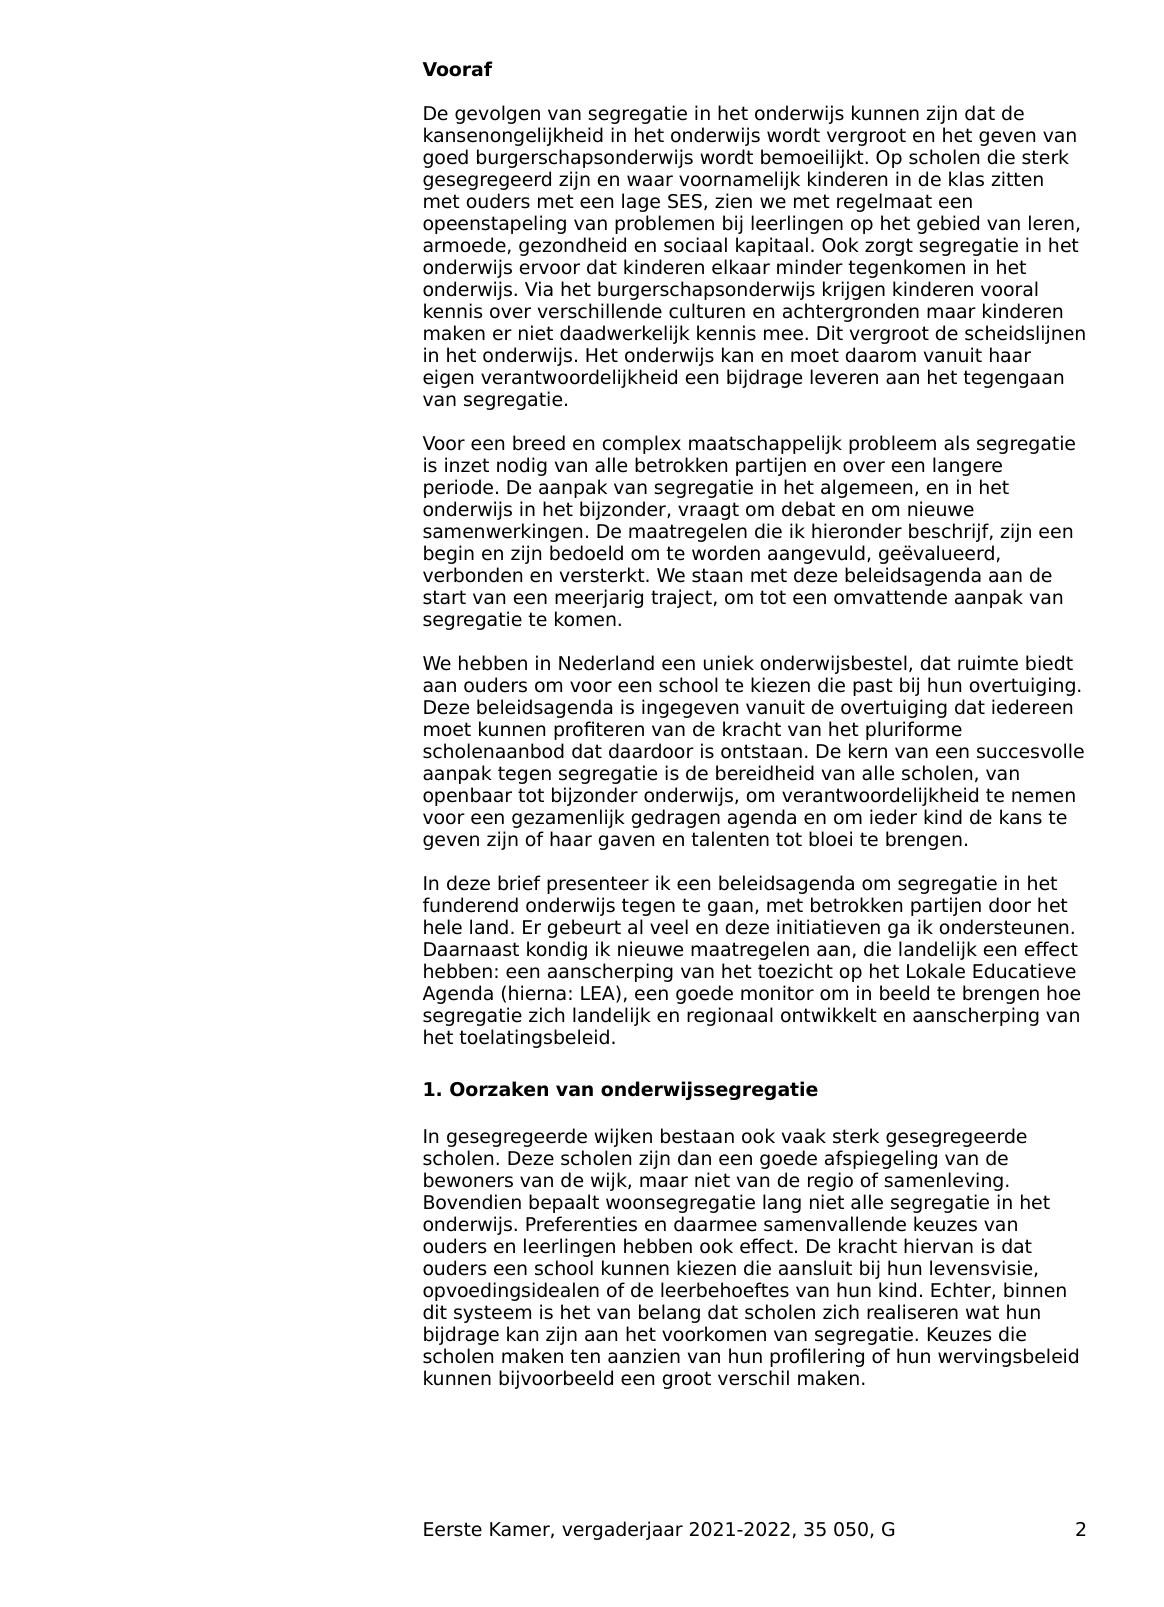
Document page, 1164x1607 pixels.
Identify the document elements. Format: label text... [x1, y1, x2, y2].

subtitle 1. Oorzaken van onderwijssegregatie [422, 1079, 1087, 1101]
text In deze brief presenteer ik een beleidsagenda om segregatie in het funderend onderwijs tegen te gaan, met betrokken partijen door het hele land. Er gebeurt al veel en deze initiatieven ga ik ondersteunen. Daarnaast kondig ik nieuwe maatregelen aan, die landelijk een effect hebben: een aanscherping van het toezicht op het Lokale Educatieve Agenda (hierna: LEA), een goede monitor om in beeld te brengen hoe segregatie zich landelijk en regionaal ontwikkelt en aanscherping van het toelatingsbeleid. [422, 873, 1087, 1049]
text We hebben in Nederland een uniek onderwijsbestel, dat ruimte biedt aan ouders om voor een school te kiezen die past bij hun overtuiging. Deze beleidsagenda is ingegeven vanuit de overtuiging dat iedereen moet kunnen profiteren van de kracht van het pluriforme scholenaanbod dat daardoor is ontstaan. De kern van een succesvolle aanpak tegen segregatie is de bereidheid van alle scholen, van openbaar tot bijzonder onderwijs, om verantwoordelijkheid te nemen voor een gezamenlijk gedragen agenda en om ieder kind de kans te geven zijn of haar gaven en talenten tot bloei te brengen. [422, 653, 1087, 851]
text Voor een breed en complex maatschappelijk probleem als segregatie is inzet nodig van alle betrokken partijen en over een langere periode. De aanpak van segregatie in het algemeen, en in het onderwijs in het bijzonder, vraagt om debat en om nieuwe samenwerkingen. De maatregelen die ik hieronder beschrijf, zijn een begin en zijn bedoeld om te worden aangevuld, geëvalueerd, verbonden en versterkt. We staan met deze beleidsagenda aan de start van een meerjarig traject, om tot een omvattende aanpak van segregatie te komen. [422, 433, 1087, 631]
subtitle Vooraf [422, 59, 1087, 81]
text In gesegregeerde wijken bestaan ook vaak sterk gesegregeerde scholen. Deze scholen zijn dan een goede afspiegeling van de bewoners van de wijk, maar niet van de regio of samenleving. Bovendien bepaalt woonsegregatie lang niet alle segregatie in het onderwijs. Preferenties en daarmee samenvallende keuzes van ouders en leerlingen hebben ook effect. De kracht hiervan is dat ouders een school kunnen kiezen die aansluit bij hun levensvisie, opvoedingsidealen of de leerbehoeftes van hun kind. Echter, binnen dit systeem is het van belang dat scholen zich realiseren wat hun bijdrage kan zijn aan het voorkomen van segregatie. Keuzes die scholen maken ten aanzien van hun profilering of hun wervingsbeleid kunnen bijvoorbeeld een groot verschil maken. [422, 1126, 1087, 1390]
text De gevolgen van segregatie in het onderwijs kunnen zijn dat de kansenongelijkheid in het onderwijs wordt vergroot en het geven van goed burgerschapsonderwijs wordt bemoeilijkt. Op scholen die sterk gesegregeerd zijn en waar voornamelijk kinderen in de klas zitten met ouders met een lage SES, zien we met regelmaat een opeenstapeling van problemen bij leerlingen op het gebied van leren, armoede, gezondheid en sociaal kapitaal. Ook zorgt segregatie in het onderwijs ervoor dat kinderen elkaar minder tegenkomen in het onderwijs. Via het burgerschapsonderwijs krijgen kinderen vooral kennis over verschillende culturen en achtergronden maar kinderen maken er niet daadwerkelijk kennis mee. Dit vergroot de scheidslijnen in het onderwijs. Het onderwijs kan en moet daarom vanuit haar eigen verantwoordelijkheid een bijdrage leveren aan het tegengaan van segregatie. [422, 103, 1087, 411]
